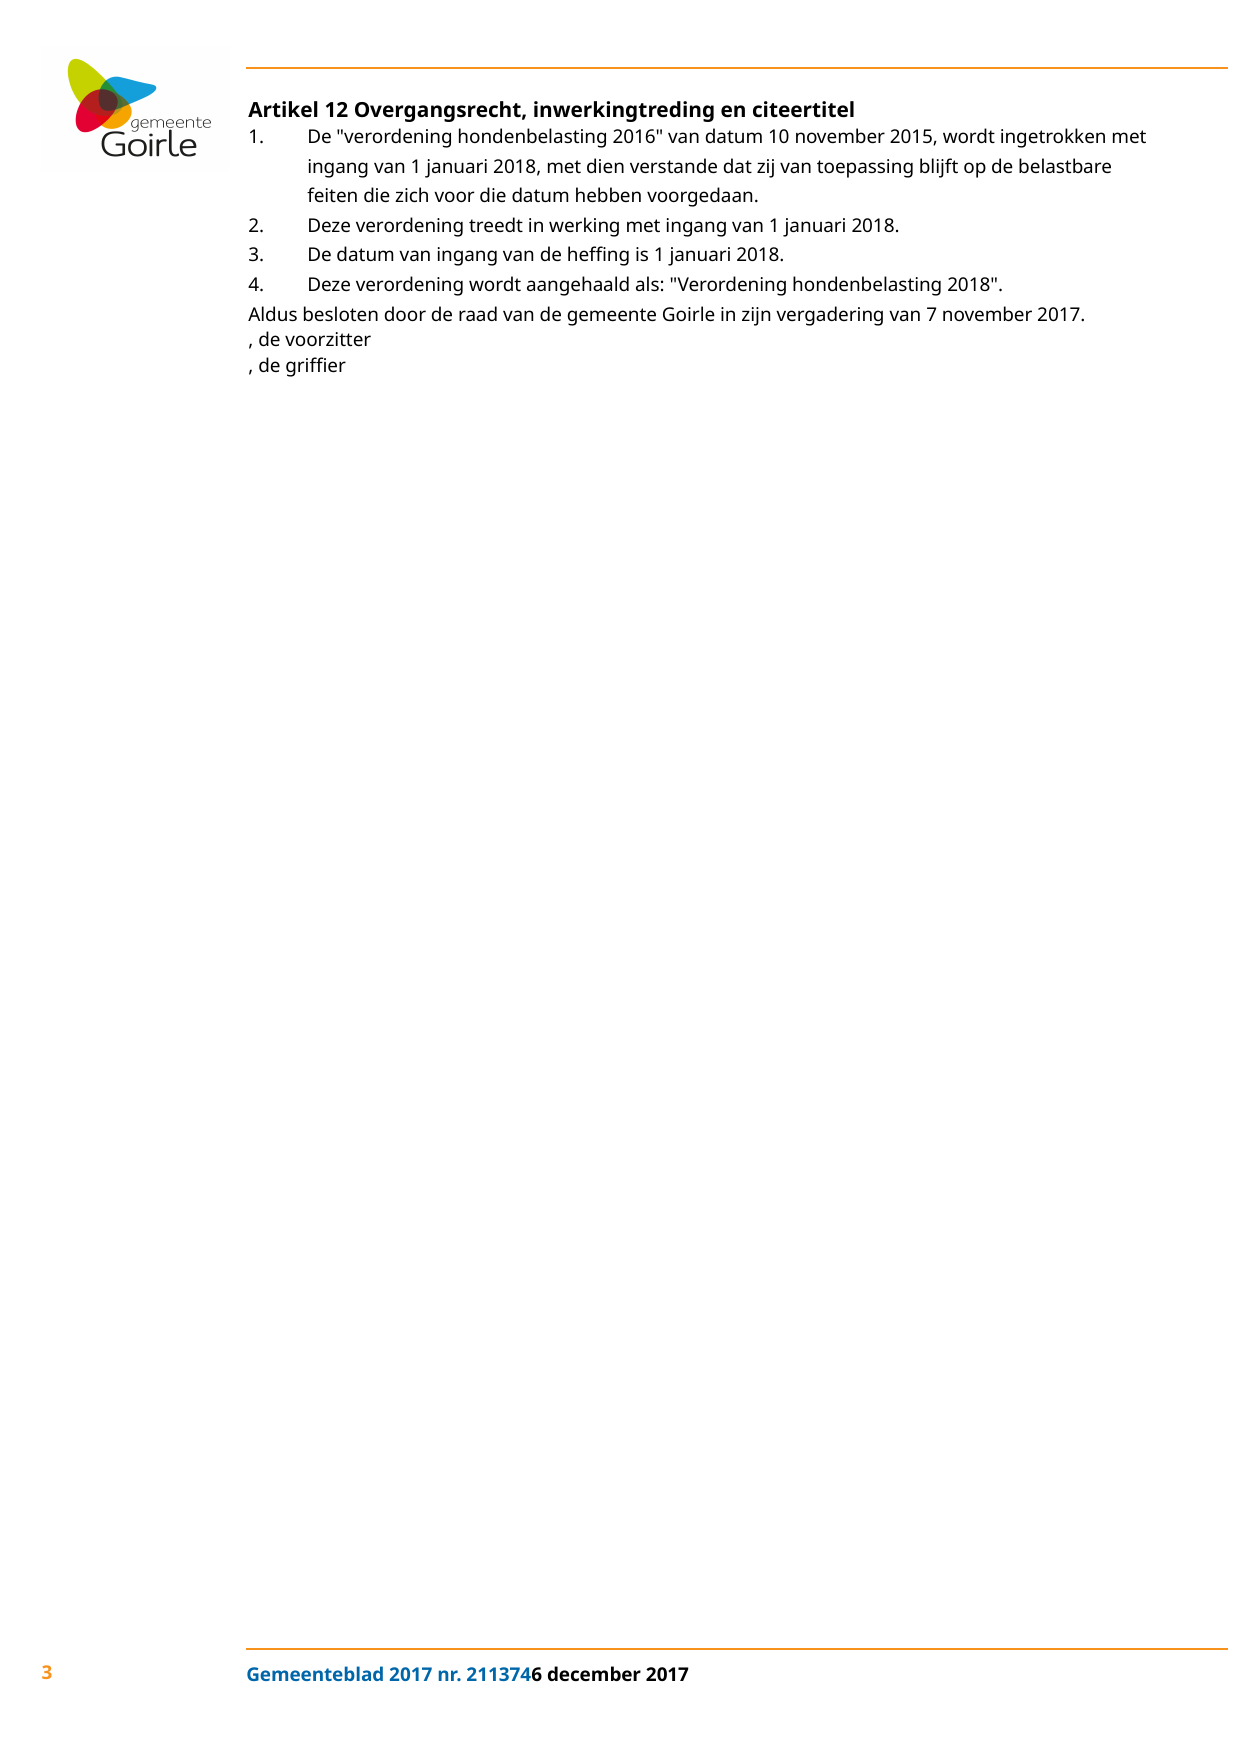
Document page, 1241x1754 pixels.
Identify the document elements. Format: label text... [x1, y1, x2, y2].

text Artikel 12 Overgangsrecht, inwerkingtreding en citeertitel [248, 95, 1152, 123]
list De "verordening hondenbelasting 2016" van datum 10 november 2015, wordt ingetrokken met ingang van 1 januari 2018, met dien verstande dat zij van toepassing blijft op de belastbare feiten die zich voor die datum hebben voorgedaan. [248, 123, 1152, 208]
list Deze verordening treedt in werking met ingang van 1 januari 2018. [248, 212, 1152, 238]
text Aldus besloten door de raad van de gemeente Goirle in zijn vergadering van 7 november 2017. [248, 301, 1152, 326]
picture [41, 47, 231, 172]
text , de voorzitter [248, 326, 1152, 352]
text , de griffier [248, 352, 1152, 378]
list Deze verordening wordt aangehaald als: "Verordening hondenbelasting 2018". [248, 271, 1152, 297]
list De datum van ingang van de heffing is 1 januari 2018. [248, 242, 1152, 267]
